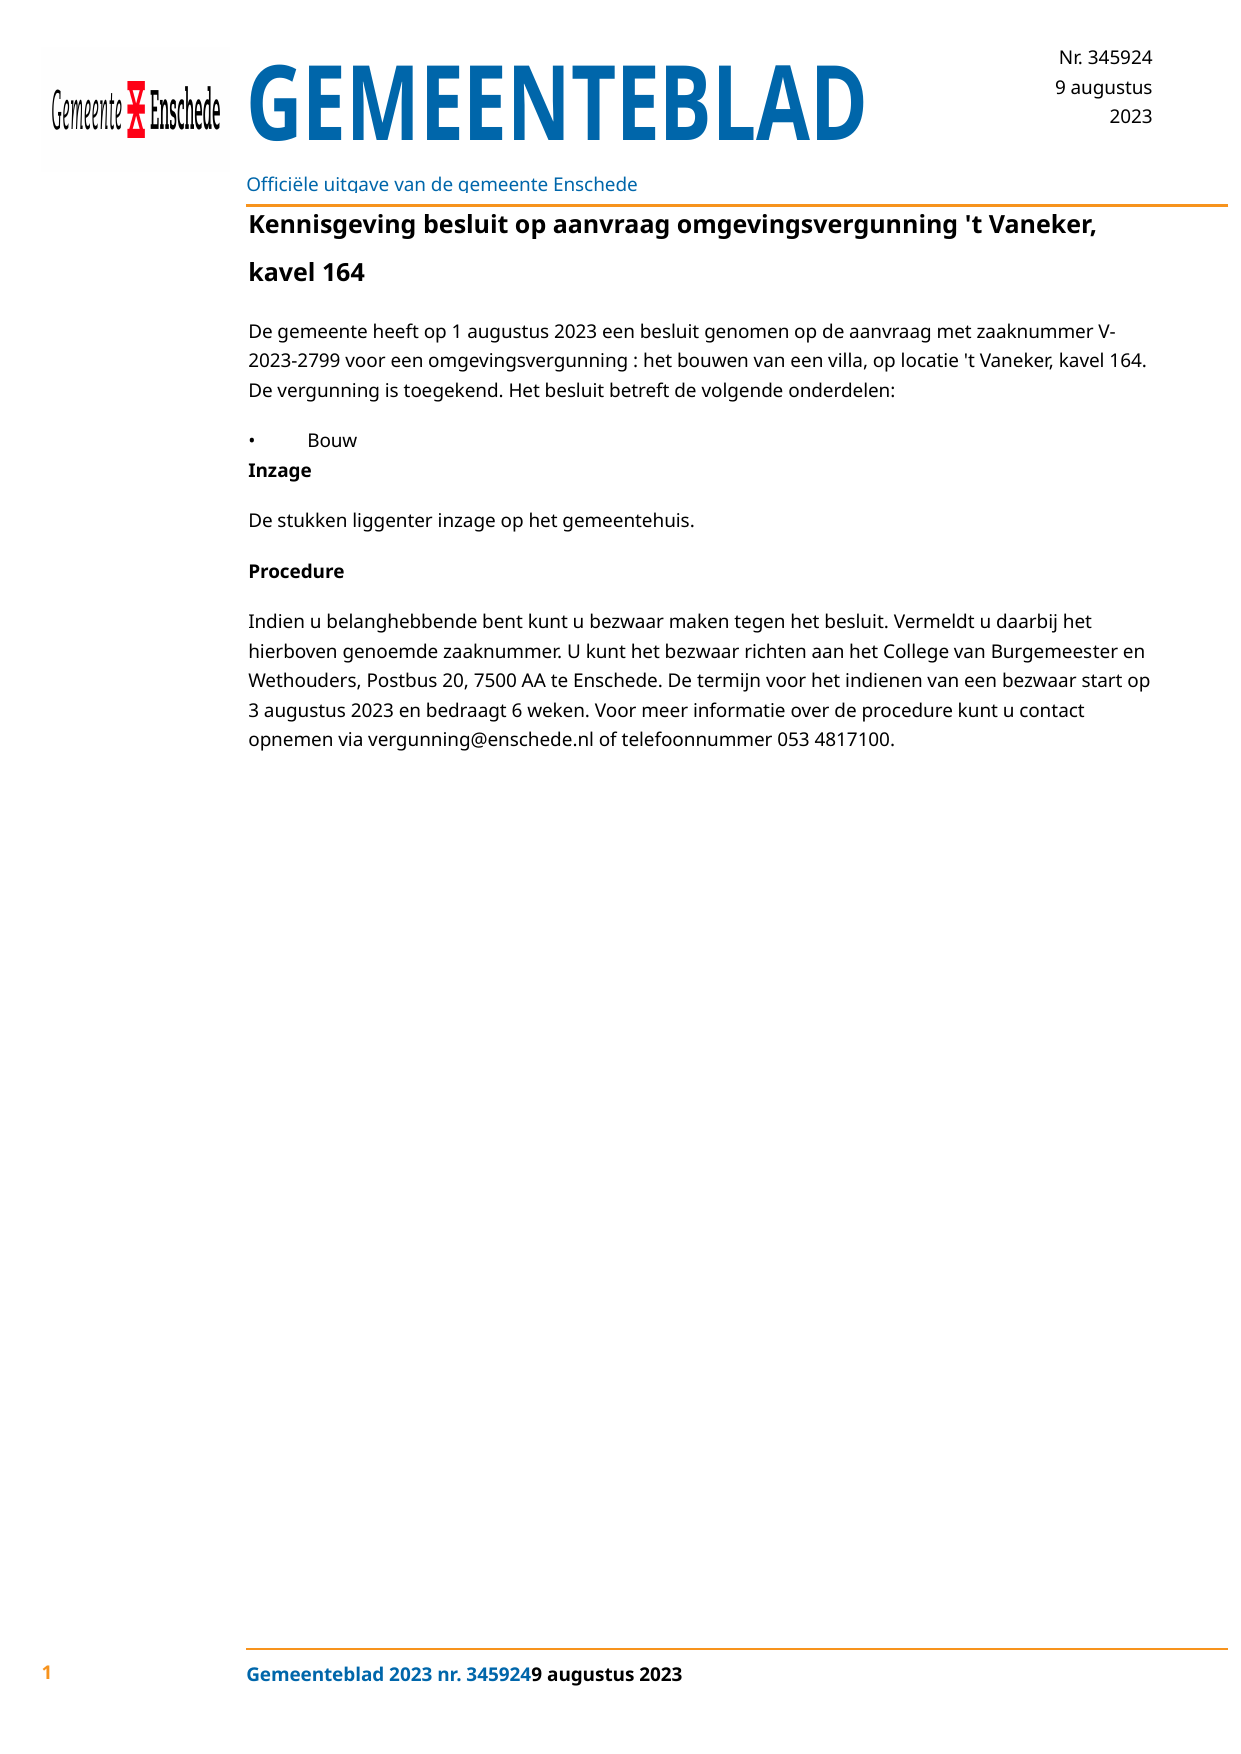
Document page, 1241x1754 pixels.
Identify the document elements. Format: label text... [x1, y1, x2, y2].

text De stukken liggenter inzage op het gemeentehuis. [248, 507, 1152, 533]
text Kennisgeving besluit op aanvraag omgevingsvergunning 't Vaneker, kavel 164 [248, 207, 1152, 288]
text Procedure [248, 558, 1152, 584]
text De gemeente heeft op 1 augustus 2023 een besluit genomen op de aanvraag met zaaknummer V-2023-2799 voor een omgevingsvergunning : het bouwen van een villa, op locatie 't Vaneker, kavel 164. De vergunning is toegekend. Het besluit betreft de volgende onderdelen: [248, 318, 1152, 403]
text Inzage [248, 457, 1152, 483]
picture [41, 47, 231, 172]
text Indien u belanghebbende bent kunt u bezwaar maken tegen het besluit. Vermeldt u daarbij het hierboven genoemde zaaknummer. U kunt het bezwaar richten aan het College van Burgemees­ter en Wethouders, Postbus 20, 7500 AA te Enschede. De termijn voor het indienen van een bezwaar start op 3 augustus 2023 en bedraagt 6 weken. Voor meer informatie over de procedure kunt u contact opnemen via vergunning@enschede.nl of telefoonnummer 053 4817100. [248, 608, 1152, 752]
list Bouw [248, 427, 1152, 453]
